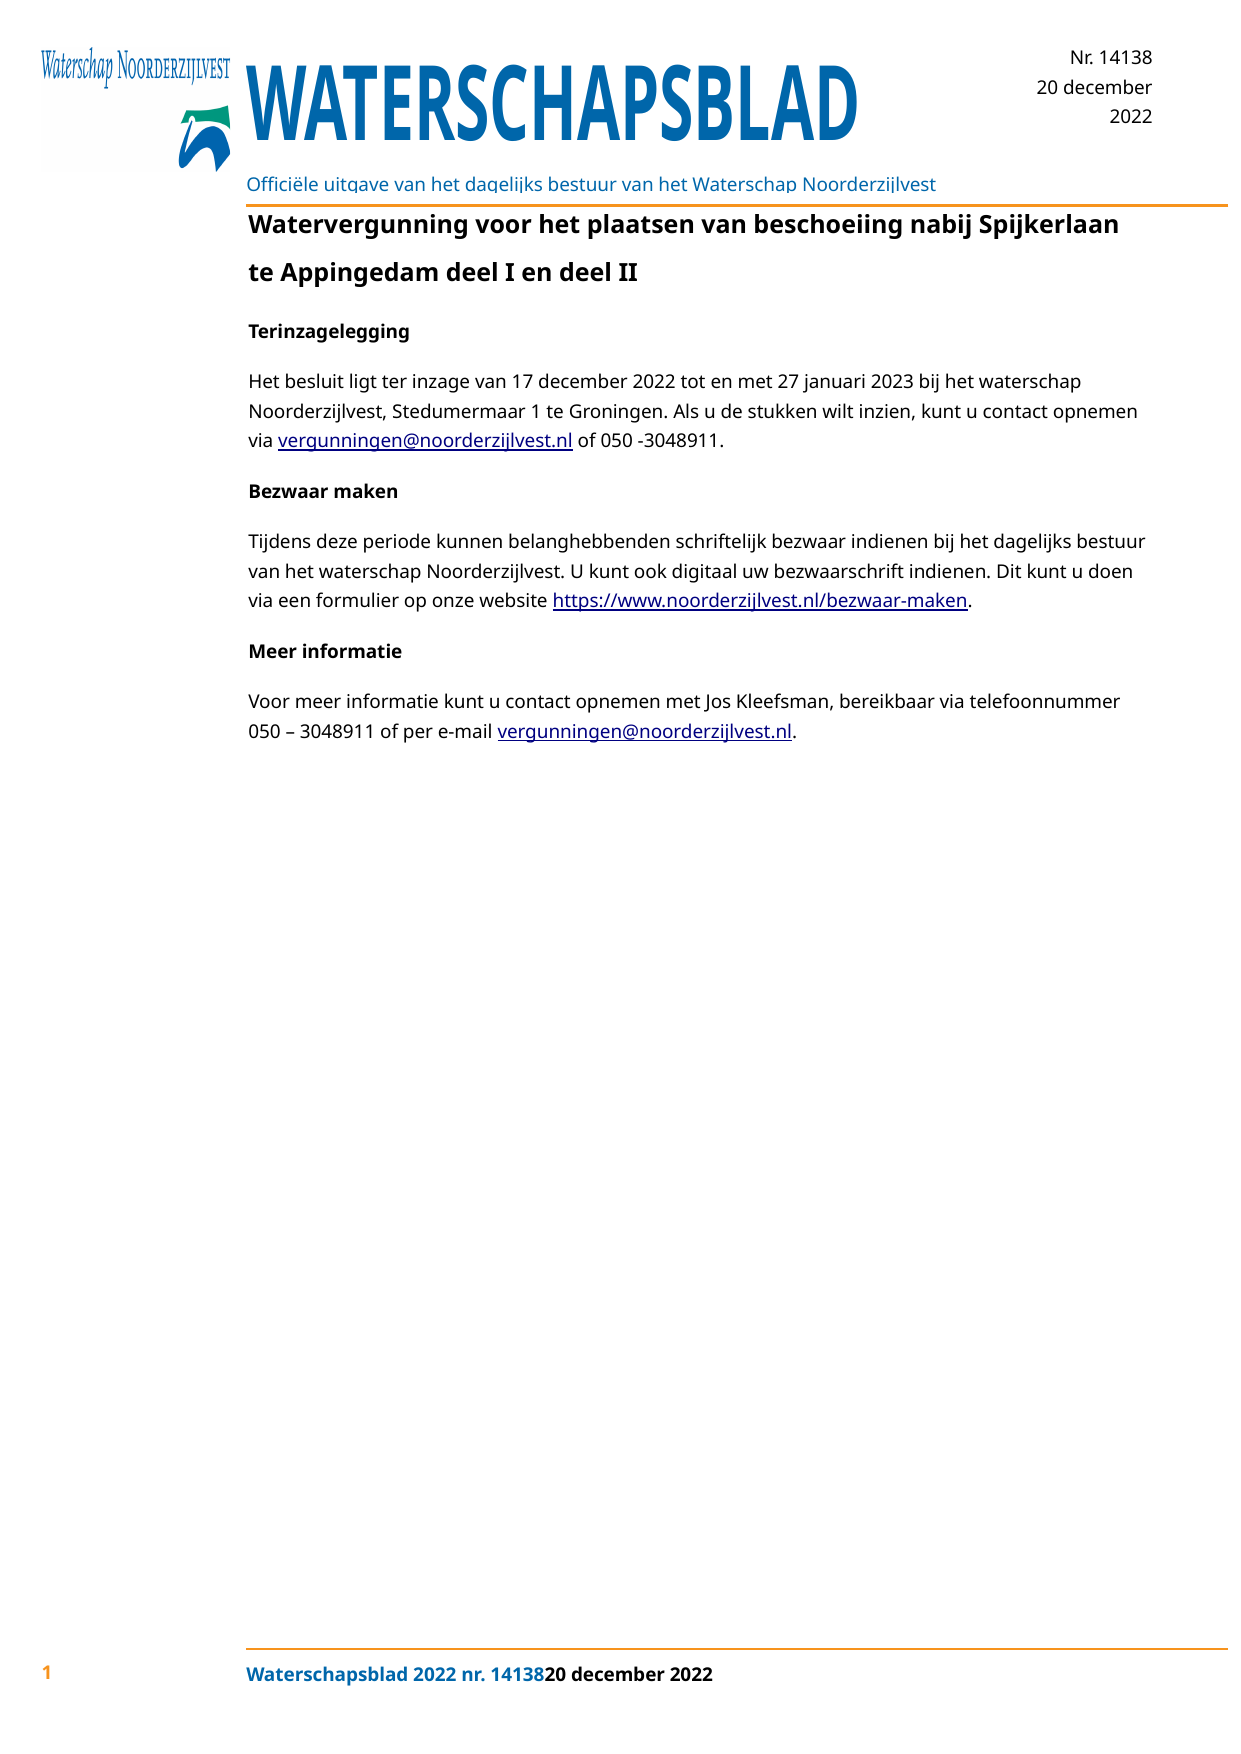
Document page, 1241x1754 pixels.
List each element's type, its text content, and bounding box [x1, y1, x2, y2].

text Terinzagelegging [248, 318, 1152, 344]
text Voor meer informatie kunt u contact opnemen met Jos Kleefsman, bereikbaar via telefoonnummer 050 – 3048911 of per e-mail vergunningen@noorderzijlvest.nl. [248, 688, 1152, 744]
text Tijdens deze periode kunnen belanghebbenden schriftelijk bezwaar indienen bij het dagelijks bestuur van het waterschap Noorderzijlvest. U kunt ook digitaal uw bezwaarschrift indienen. Dit kunt u doen via een formulier op onze website https://www.noorderzijlvest.nl/bezwaar-maken. [248, 528, 1152, 613]
text Het besluit ligt ter inzage van 17 december 2022 tot en met 27 januari 2023 bij het waterschap Noorderzijlvest, Stedumermaar 1 te Groningen. Als u de stukken wilt inzien, kunt u contact opnemen via vergunningen@noorderzijlvest.nl of 050 -3048911. [248, 368, 1152, 453]
picture [41, 47, 231, 172]
text Meer informatie [248, 638, 1152, 664]
text Watervergunning voor het plaatsen van beschoeiing nabij Spijkerlaan te Appingedam deel I en deel II [248, 207, 1152, 288]
text Bezwaar maken [248, 478, 1152, 504]
